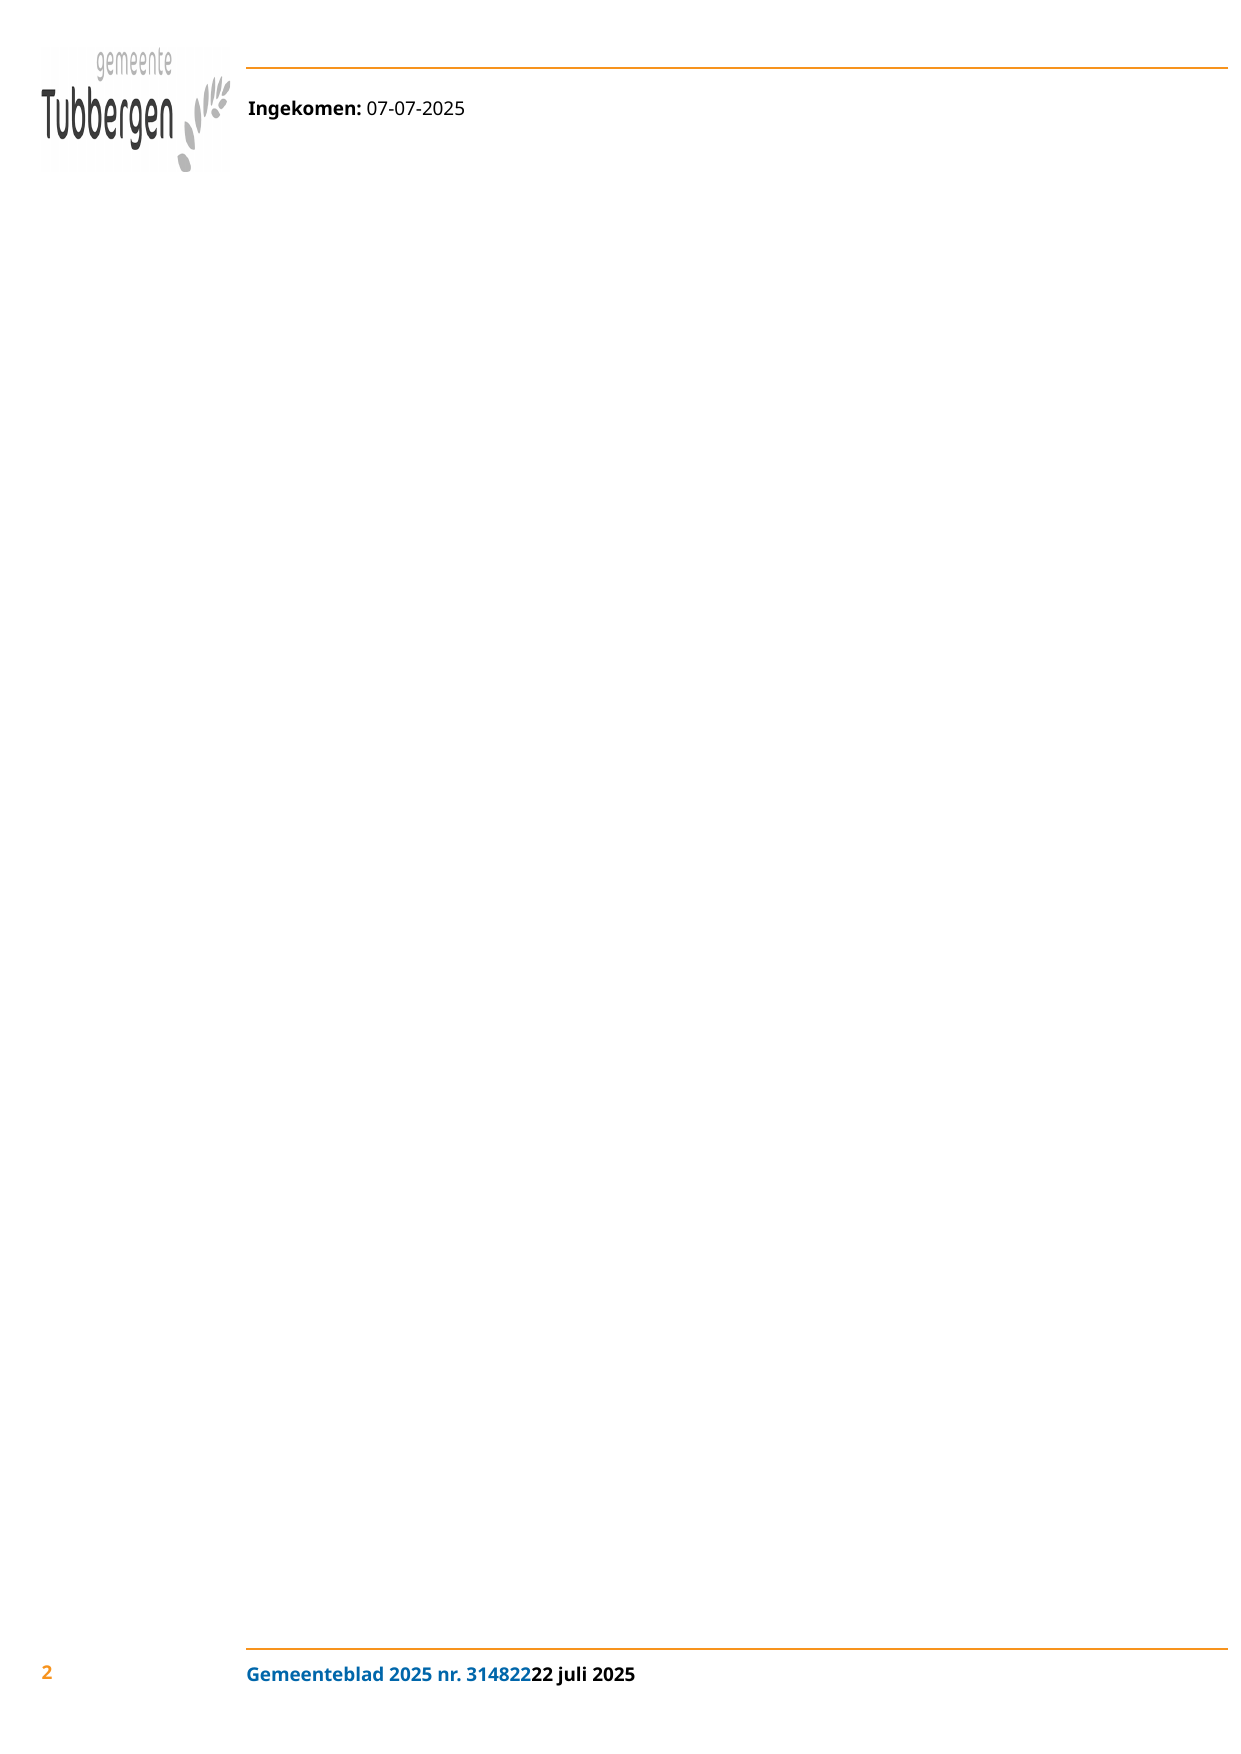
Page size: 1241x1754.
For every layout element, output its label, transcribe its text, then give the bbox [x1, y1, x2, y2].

text Ingekomen: 07-07-2025 [248, 95, 1152, 121]
picture [41, 47, 231, 172]
